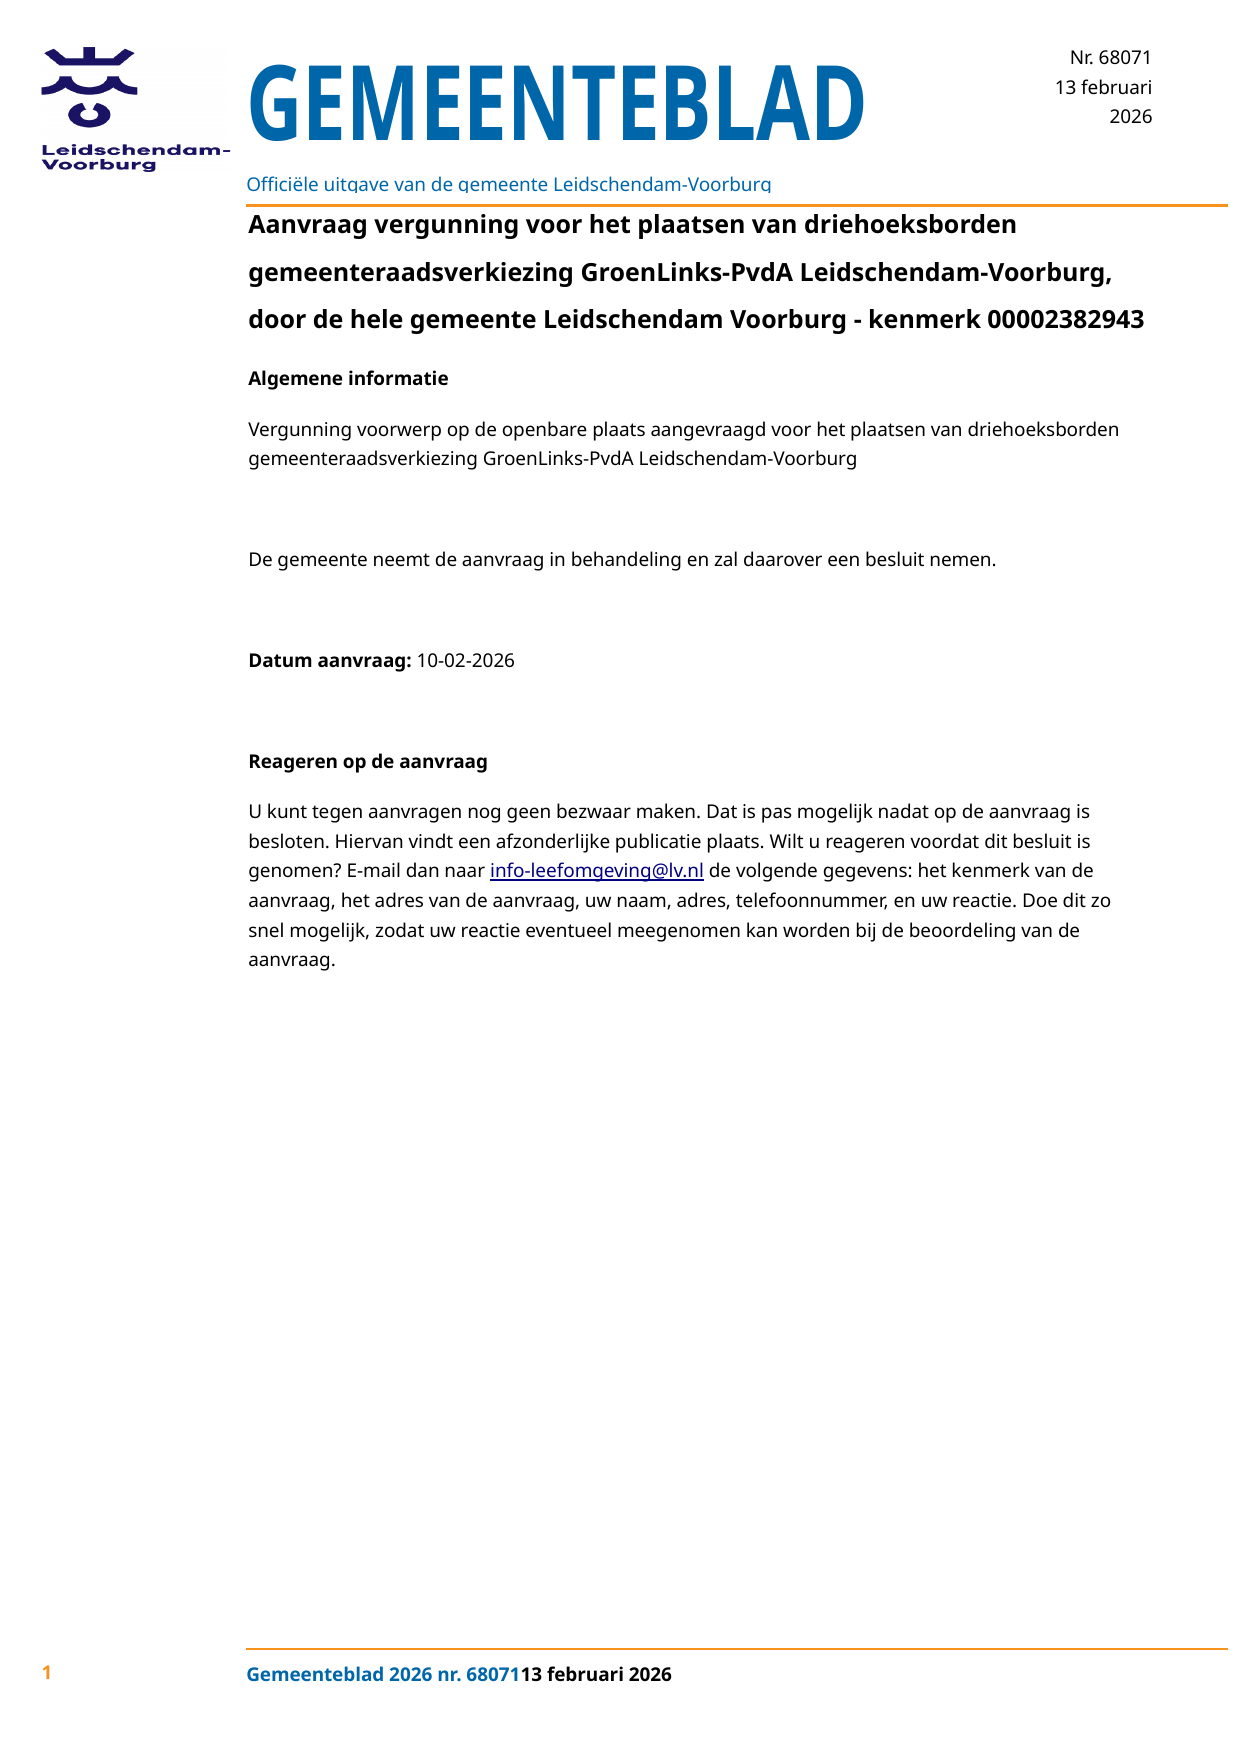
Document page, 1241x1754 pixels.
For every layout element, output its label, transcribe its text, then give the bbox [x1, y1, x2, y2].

text U kunt tegen aanvragen nog geen bezwaar maken. Dat is pas mogelijk nadat op de aanvraag is besloten. Hiervan vindt een afzonderlijke publicatie plaats. Wilt u reageren voordat dit besluit is genomen? E-mail dan naar info-leefomgeving@lv.nl de volgende gegevens: het kenmerk van de aanvraag, het adres van de aanvraag, uw naam, adres, telefoonnummer, en uw reactie. Doe dit zo snel mogelijk, zodat uw reactie eventueel meegenomen kan worden bij de beoordeling van de aanvraag. [248, 798, 1152, 972]
text Aanvraag vergunning voor het plaatsen van driehoeksborden gemeenteraadsverkiezing GroenLinks-PvdA Leidschendam-Voorburg, door de hele gemeente Leidschendam Voorburg - kenmerk 00002382943 [248, 207, 1152, 336]
text Reageren op de aanvraag [248, 748, 1152, 774]
text Vergunning voorwerp op de openbare plaats aangevraagd voor het plaatsen van driehoeksborden gemeenteraadsverkiezing GroenLinks-PvdA Leidschendam-Voorburg [248, 416, 1152, 471]
picture [41, 47, 231, 172]
text De gemeente neemt de aanvraag in behandeling en zal daarover een besluit nemen. [248, 546, 1152, 572]
text Datum aanvraag: 10-02-2026 [248, 647, 1152, 673]
text Algemene informatie [248, 366, 1152, 391]
